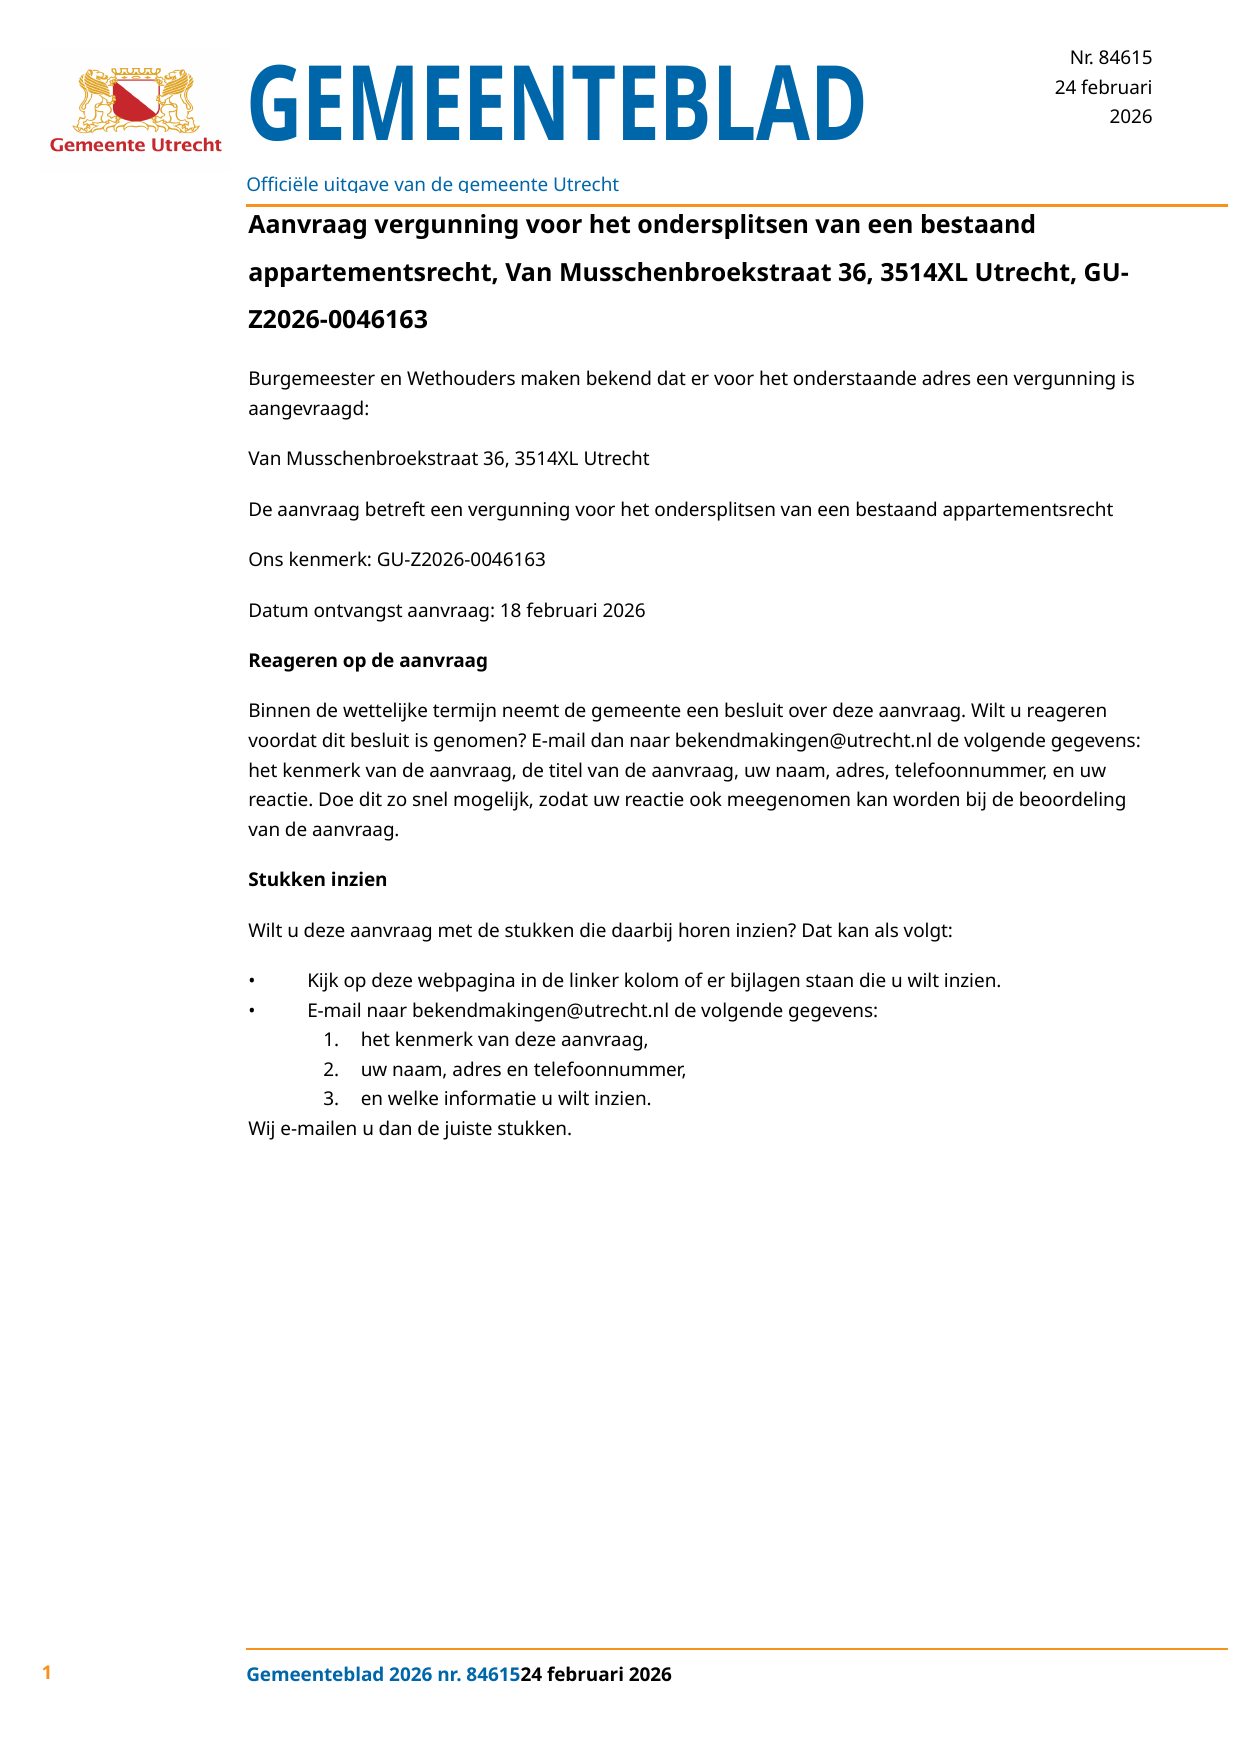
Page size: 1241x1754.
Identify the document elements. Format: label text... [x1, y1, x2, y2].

text Wilt u deze aanvraag met de stukken die daarbij horen inzien? Dat kan als volgt: [248, 917, 1152, 942]
list E-mail naar bekendmakingen@utrecht.nl de volgende gegevens: [248, 997, 1152, 1022]
text Reageren op de aanvraag [248, 647, 1152, 673]
list het kenmerk van deze aanvraag, [323, 1026, 1152, 1052]
list en welke informatie u wilt inzien. [323, 1086, 1152, 1111]
text Van Musschenbroekstraat 36, 3514XL Utrecht [248, 446, 1152, 471]
text Stukken inzien [248, 866, 1152, 892]
text Datum ontvangst aanvraag: 18 februari 2026 [248, 597, 1152, 622]
text Aanvraag vergunning voor het ondersplitsen van een bestaand appartementsrecht, Van Musschenbroekstraat 36, 3514XL Utrecht, GU-Z2026-0046163 [248, 207, 1152, 336]
list uw naam, adres en telefoonnummer, [323, 1056, 1152, 1082]
text Burgemeester en Wethouders maken bekend dat er voor het onderstaande adres een vergunning is aangevraagd: [248, 366, 1152, 421]
text De aanvraag betreft een vergunning voor het ondersplitsen van een bestaand appartementsrecht [248, 496, 1152, 522]
text Ons kenmerk: GU-Z2026-0046163 [248, 546, 1152, 572]
list Kijk op deze webpagina in de linker kolom of er bijlagen staan die u wilt inzien. [248, 967, 1152, 993]
text Wij e-mailen u dan de juiste stukken. [248, 1115, 1152, 1141]
picture [41, 47, 231, 172]
text Binnen de wettelijke termijn neemt de gemeente een besluit over deze aanvraag. Wilt u reageren voordat dit besluit is genomen? E-mail dan naar bekendmakingen@utrecht.nl de volgende gegevens: het kenmerk van de aanvraag, de titel van de aanvraag, uw naam, adres, telefoonnummer, en uw reactie. Doe dit zo snel mogelijk, zodat uw reactie ook meegenomen kan worden bij de beoordeling van de aanvraag. [248, 698, 1152, 842]
